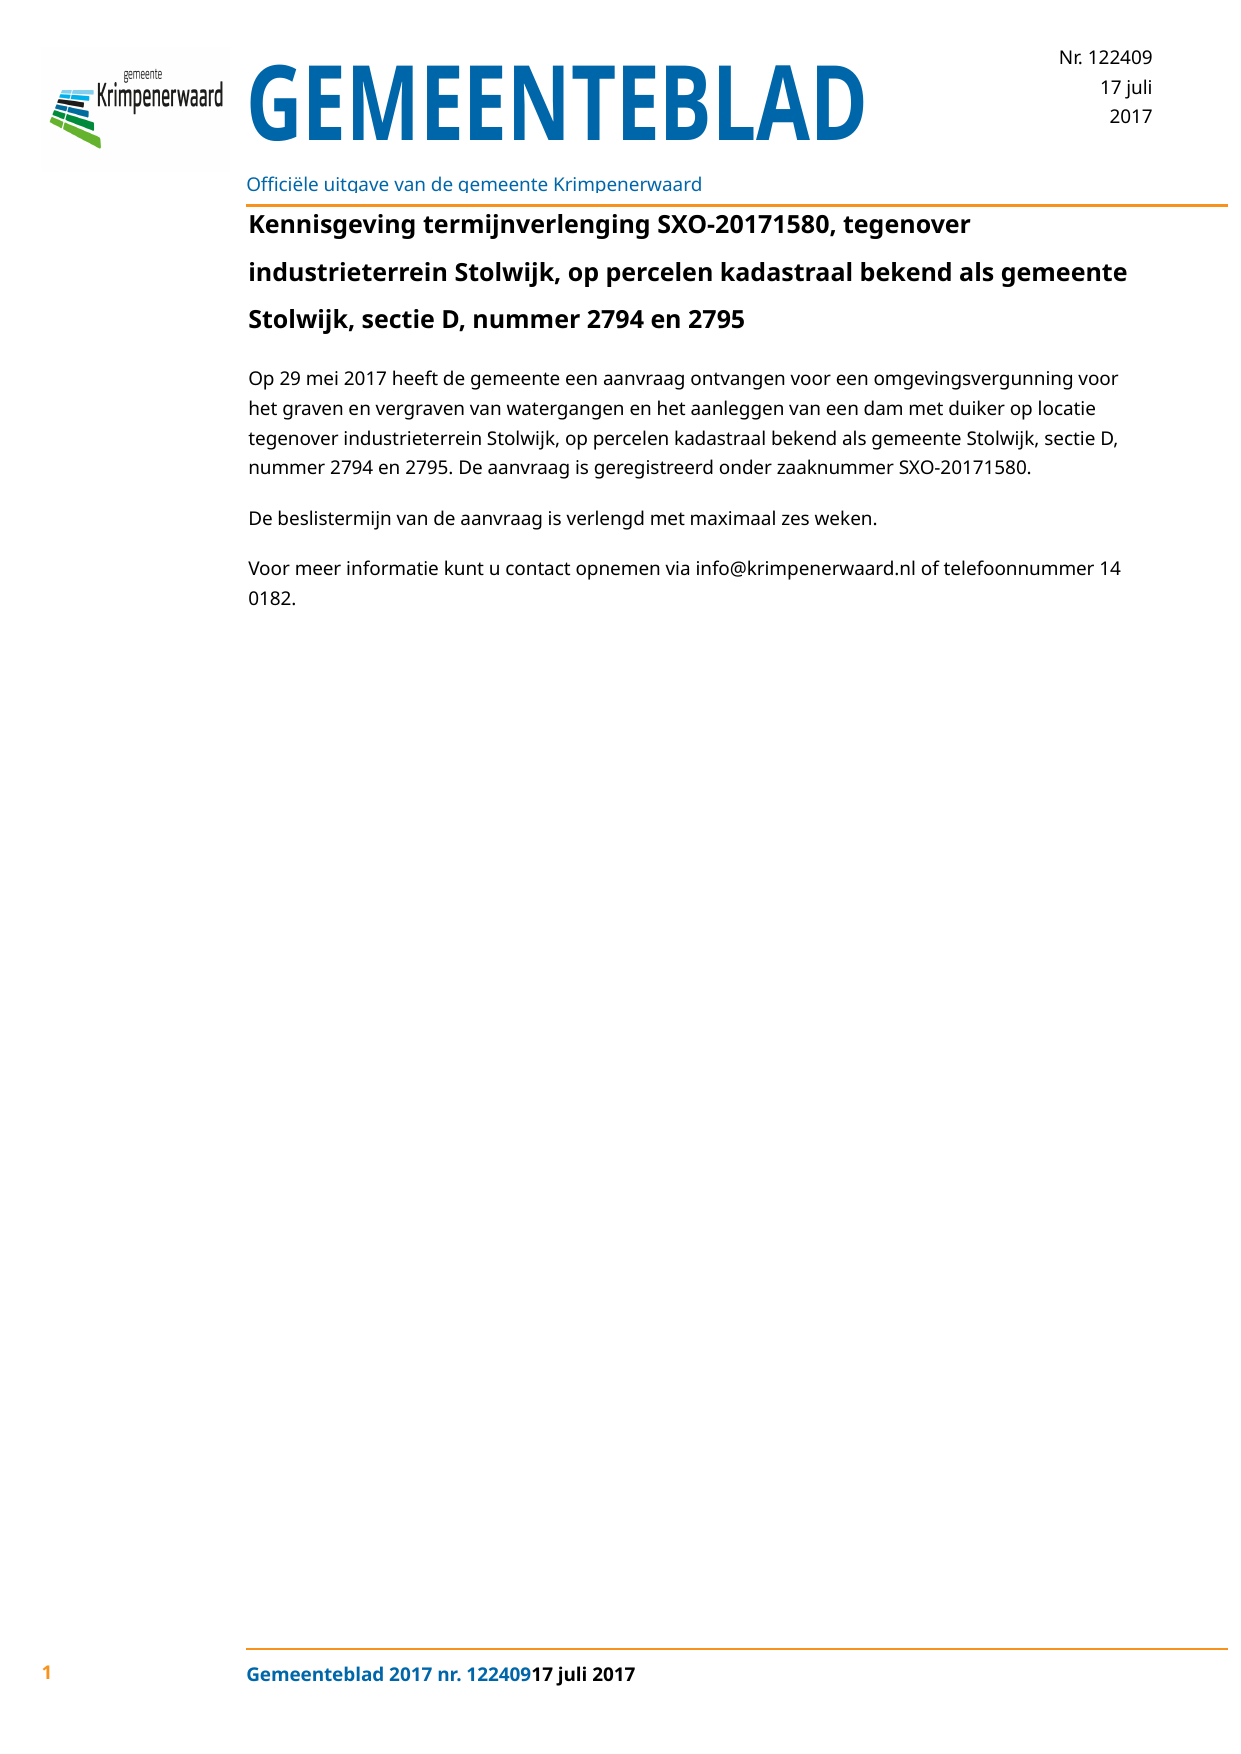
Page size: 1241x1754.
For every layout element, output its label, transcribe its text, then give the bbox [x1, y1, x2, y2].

text Op 29 mei 2017 heeft de gemeente een aanvraag ontvangen voor een omgevingsvergunning voor het graven en vergraven van watergangen en het aanleggen van een dam met duiker op locatie tegenover industrieterrein Stolwijk, op percelen kadastraal bekend als gemeente Stolwijk, sectie D, nummer 2794 en 2795. De aanvraag is geregistreerd onder zaaknummer SXO-20171580. [248, 366, 1152, 480]
picture [41, 47, 231, 172]
text De beslistermijn van de aanvraag is verlengd met maximaal zes weken. [248, 505, 1152, 530]
text Voor meer informatie kunt u contact opnemen via info@krimpenerwaard.nl of telefoonnummer 14 0182. [248, 555, 1152, 610]
text Kennisgeving termijnverlenging SXO-20171580, tegenover industrieterrein Stolwijk, op percelen kadastraal bekend als gemeente Stolwijk, sectie D, nummer 2794 en 2795 [248, 207, 1152, 336]
